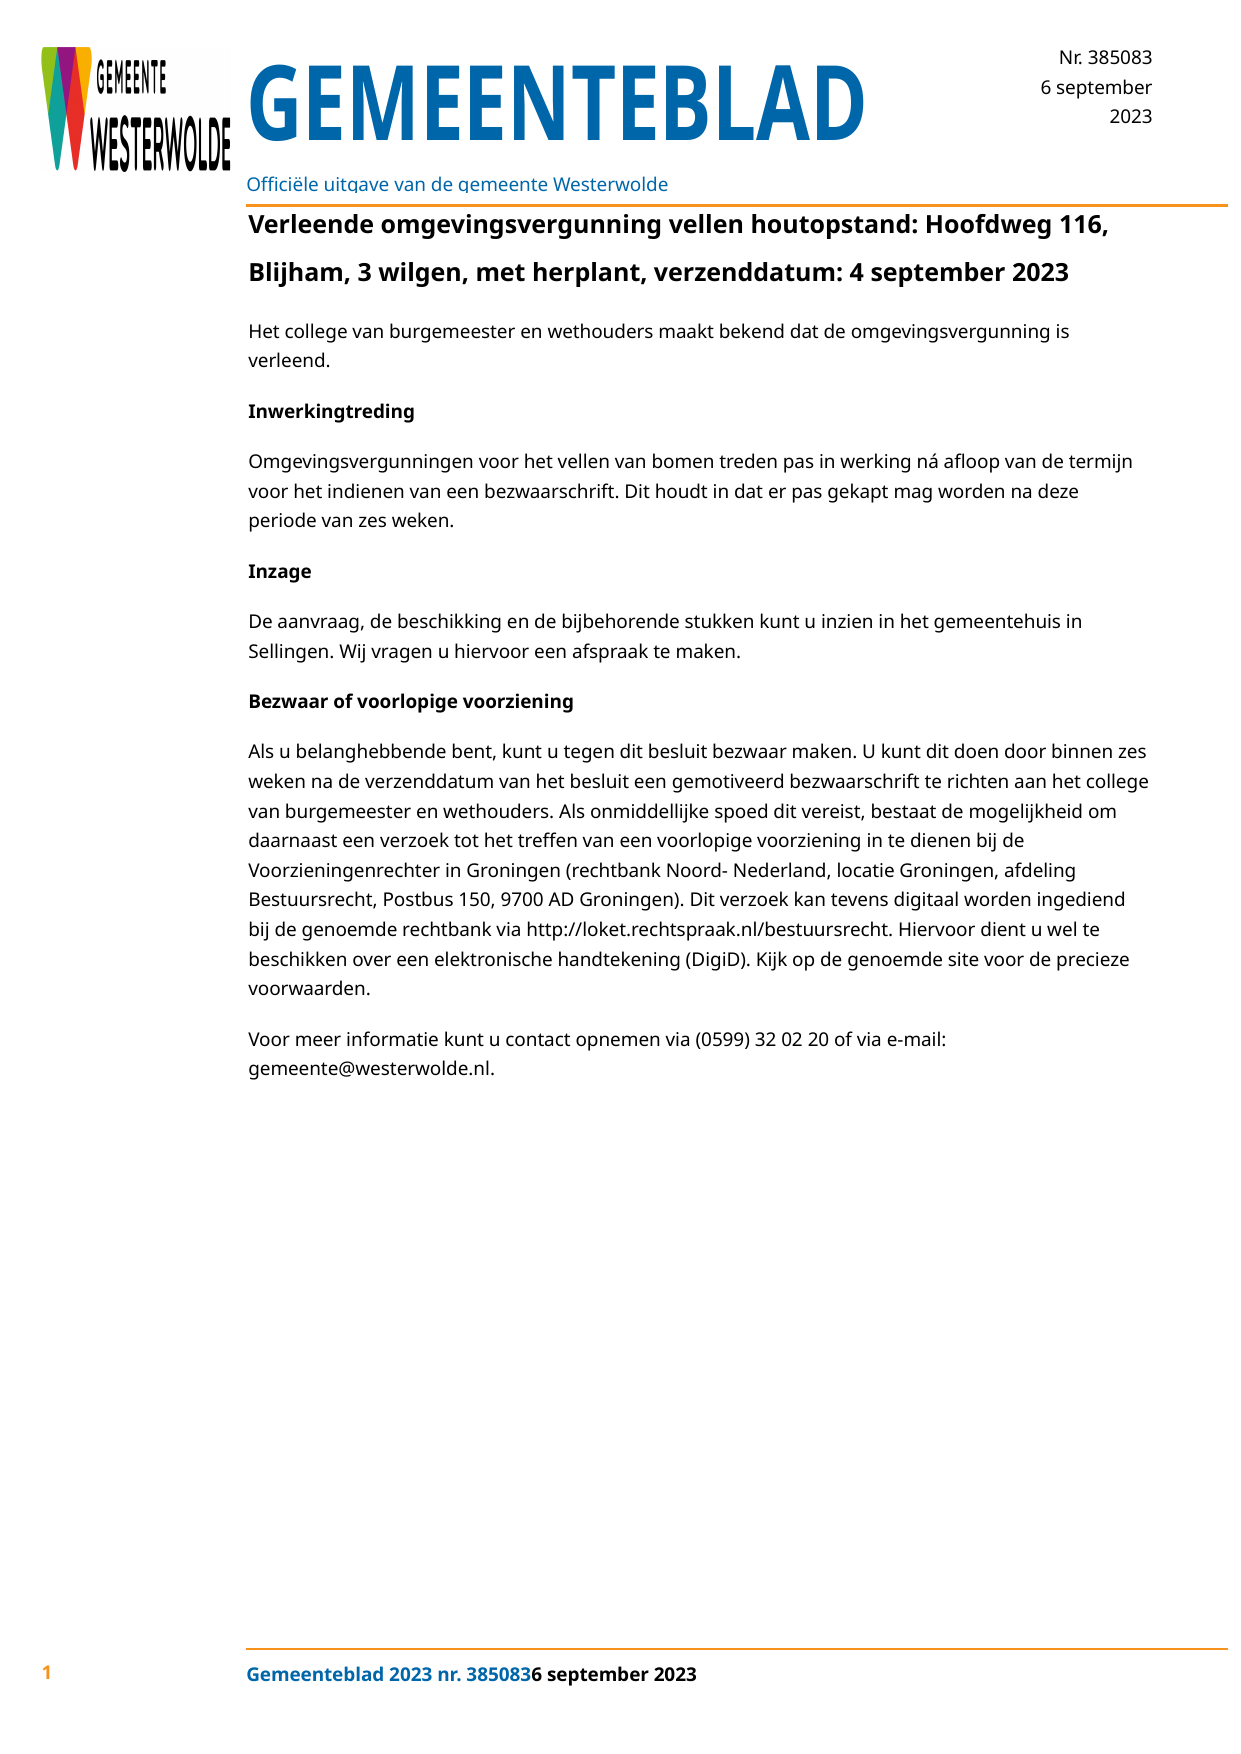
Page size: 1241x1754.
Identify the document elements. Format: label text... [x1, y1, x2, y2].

text Voor meer informatie kunt u contact opnemen via (0599) 32 02 20 of via e-mail: gemeente@westerwolde.nl. [248, 1026, 1152, 1081]
picture [41, 47, 231, 172]
text De aanvraag, de beschikking en de bijbehorende stukken kunt u inzien in het gemeentehuis in Sellingen. Wij vragen u hiervoor een afspraak te maken. [248, 608, 1152, 664]
text Inwerkingtreding [248, 398, 1152, 424]
text Inzage [248, 558, 1152, 584]
text Bezwaar of voorlopige voorziening [248, 688, 1152, 714]
text Verleende omgevingsvergunning vellen houtopstand: Hoofdweg 116, Blijham, 3 wilgen, met herplant, verzenddatum: 4 september 2023 [248, 207, 1152, 288]
text Het college van burgemeester en wethouders maakt bekend dat de omgevingsvergunning is verleend. [248, 318, 1152, 373]
text Als u belanghebbende bent, kunt u tegen dit besluit bezwaar maken. U kunt dit doen door binnen zes weken na de verzenddatum van het besluit een gemotiveerd bezwaarschrift te richten aan het college van burgemeester en wethouders. Als onmiddellijke spoed dit vereist, bestaat de mogelijkheid om daarnaast een verzoek tot het treffen van een voorlopige voorziening in te dienen bij de Voorzieningenrechter in Groningen (rechtbank Noord- Nederland, locatie Groningen, afdeling Bestuursrecht, Postbus 150, 9700 AD Groningen). Dit verzoek kan tevens digitaal worden ingediend bij de genoemde rechtbank via http://loket.rechtspraak.nl/bestuursrecht. Hiervoor dient u wel te beschikken over een elektronische handtekening (DigiD). Kijk op de genoemde site voor de precieze voorwaarden. [248, 739, 1152, 1001]
text Omgevingsvergunningen voor het vellen van bomen treden pas in werking ná afloop van de termijn voor het indienen van een bezwaarschrift. Dit houdt in dat er pas gekapt mag worden na deze periode van zes weken. [248, 448, 1152, 533]
